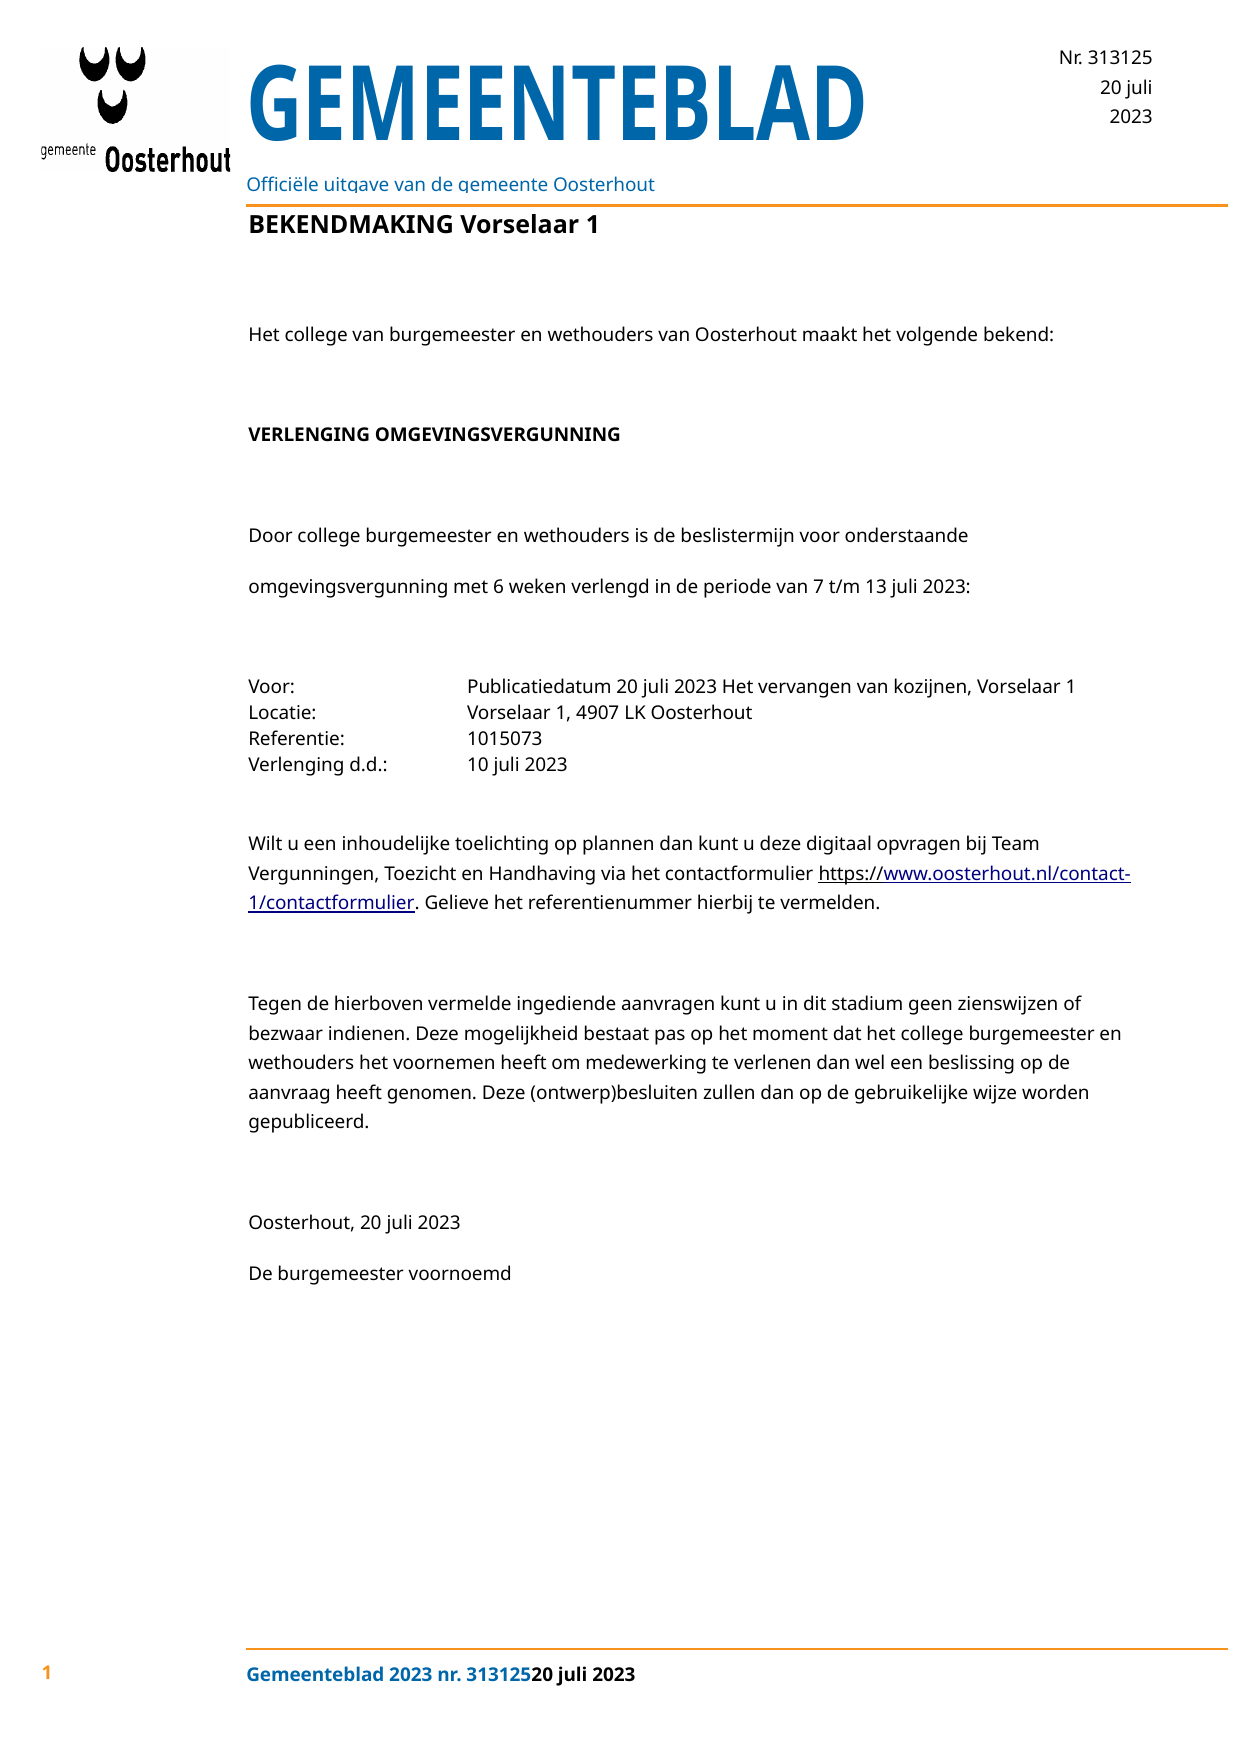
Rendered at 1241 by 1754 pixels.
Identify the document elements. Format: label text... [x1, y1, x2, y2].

text BEKENDMAKING Vorselaar 1 [248, 207, 1152, 241]
table_cell Referentie: [248, 725, 467, 751]
table_cell Locatie: [248, 700, 467, 725]
table_header Voor: [248, 674, 467, 699]
table_cell 1015073 [467, 725, 1152, 751]
text Door college burgemeester en wethouders is de beslistermijn voor onderstaande [248, 522, 1152, 548]
text Wilt u een inhoudelijke toelichting op plannen dan kunt u deze digitaal opvragen bij Team Vergunningen, Toezicht en Handhaving via het contactformulier https://www.oosterhout.nl/contact-1/contactformulier. Gelieve het referentienummer hierbij te vermelden. [248, 830, 1152, 915]
text De burgemeester voornoemd [248, 1260, 1152, 1286]
text Het college van burgemeester en wethouders van Oosterhout maakt het volgende bekend: [248, 321, 1152, 346]
table_cell Vorselaar 1, 4907 LK Oosterhout [467, 700, 1152, 725]
table_cell 10 juli 2023 [467, 751, 1152, 777]
text Oosterhout, 20 juli 2023 [248, 1209, 1152, 1235]
table_cell Verlenging d.d.: [248, 751, 467, 777]
text VERLENGING OMGEVINGSVERGUNNING [248, 422, 1152, 447]
text Tegen de hierboven vermelde ingediende aanvragen kunt u in dit stadium geen zienswijzen of bezwaar indienen. Deze mogelijkheid bestaat pas op het moment dat het college burgemeester en wethouders het voornemen heeft om medewerking te verlenen dan wel een beslissing op de aanvraag heeft genomen. Deze (ontwerp)besluiten zullen dan op de gebruikelijke wijze worden gepubliceerd. [248, 990, 1152, 1134]
picture [41, 47, 231, 172]
text omgevingsvergunning met 6 weken verlengd in de periode van 7 t/m 13 juli 2023: [248, 573, 1152, 598]
table_header Publicatiedatum 20 juli 2023 Het vervangen van kozijnen, Vorselaar 1 [467, 674, 1152, 699]
